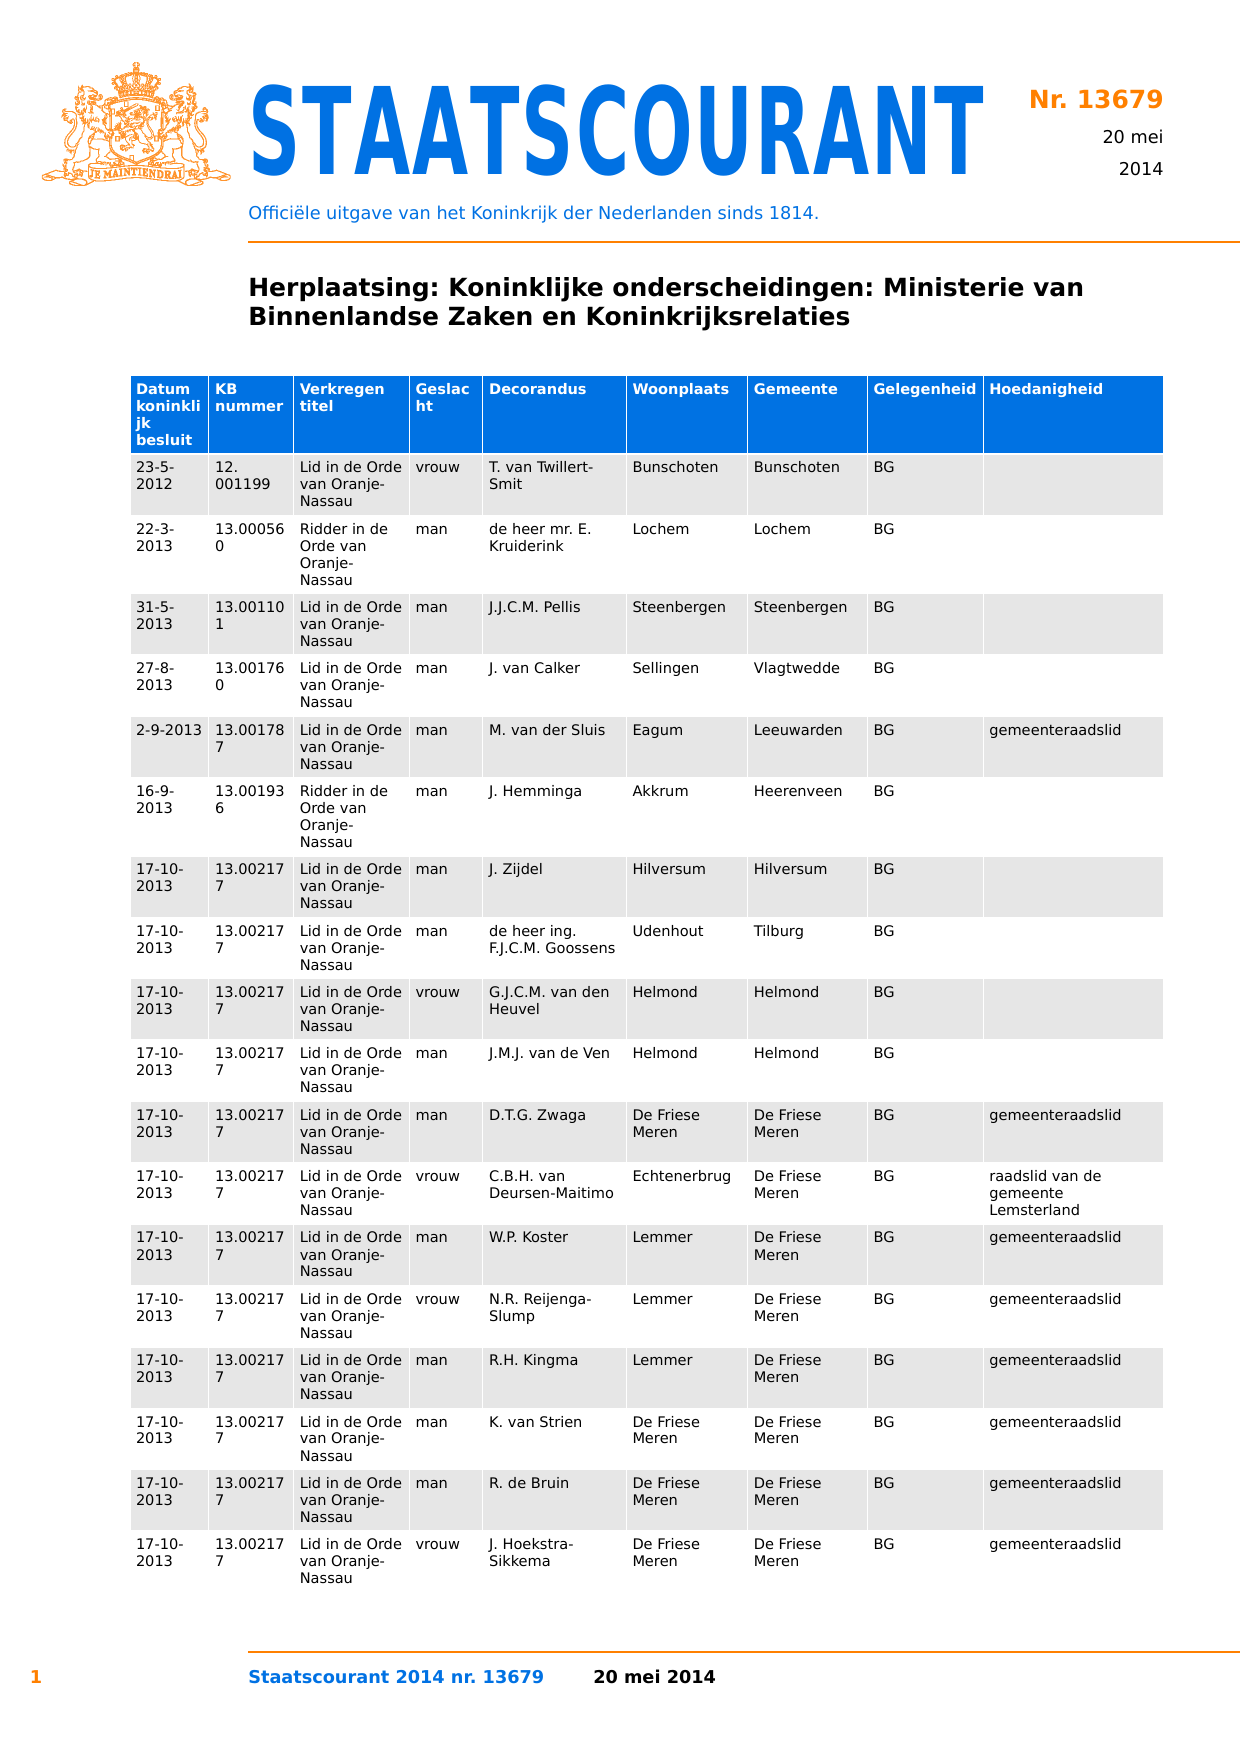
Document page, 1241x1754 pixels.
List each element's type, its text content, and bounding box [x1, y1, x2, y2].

table_cell [984, 857, 1163, 917]
table_cell De Friese Meren [748, 1470, 867, 1530]
table_cell 13.001936 [209, 778, 293, 856]
table_cell 13.002177 [209, 1041, 293, 1101]
table_cell Steenbergen [627, 594, 747, 654]
table_cell 13.002177 [209, 1225, 293, 1285]
table_cell Lochem [627, 516, 747, 593]
table_cell G.J.C.M. van den Heuvel [483, 979, 626, 1039]
table_cell Lemmer [627, 1286, 747, 1346]
table_cell 2-9-2013 [131, 717, 208, 777]
table_cell K. van Strien [483, 1409, 626, 1469]
table_header STAATSCOURANT [248, 62, 998, 203]
table_cell BG [868, 1470, 983, 1530]
table_cell [984, 778, 1163, 856]
table_cell gemeenteraadslid [984, 1286, 1163, 1346]
table_cell Lid in de Orde van Oranje-Nassau [294, 455, 409, 515]
table_cell De Friese Meren [748, 1163, 867, 1224]
table_cell BG [868, 1041, 983, 1101]
table_cell De Friese Meren [627, 1531, 747, 1592]
table_cell Lemmer [627, 1225, 747, 1285]
table_cell Lid in de Orde van Oranje-Nassau [294, 1531, 409, 1592]
table_cell BG [868, 1531, 983, 1592]
table_cell T. van Twillert-Smit [483, 455, 626, 515]
table_cell Bunschoten [748, 455, 867, 515]
table_cell Lid in de Orde van Oranje-Nassau [294, 1286, 409, 1346]
table_cell J. Hoekstra-Sikkema [483, 1531, 626, 1592]
table_cell man [410, 1348, 482, 1408]
table_cell 23-5-2012 [131, 455, 208, 515]
table_cell 17-10-2013 [131, 979, 208, 1039]
table_cell Lid in de Orde van Oranje-Nassau [294, 1470, 409, 1530]
table_cell 20 mei [998, 121, 1240, 153]
table_cell BG [868, 1409, 983, 1469]
table_cell man [410, 1470, 482, 1530]
table_cell 12. 001199 [209, 455, 293, 515]
table_cell J. Zijdel [483, 857, 626, 917]
table_cell gemeenteraadslid [984, 1102, 1163, 1162]
table_cell 17-10-2013 [131, 1225, 208, 1285]
table_cell BG [868, 455, 983, 515]
table_cell De Friese Meren [748, 1531, 867, 1592]
table_cell Ridder in de Orde van Oranje-Nassau [294, 516, 409, 593]
table_header Gelegenheid [868, 376, 983, 453]
table_cell R. de Bruin [483, 1470, 626, 1530]
table_cell Udenhout [627, 918, 747, 978]
table_cell J. Hemminga [483, 778, 626, 856]
table_cell D.T.G. Zwaga [483, 1102, 626, 1162]
table_cell 13.001760 [209, 656, 293, 716]
table_cell 13.002177 [209, 1286, 293, 1346]
table_cell M. van der Sluis [483, 717, 626, 777]
table_cell Hilversum [748, 857, 867, 917]
table_cell gemeenteraadslid [984, 1348, 1163, 1408]
table_cell Lid in de Orde van Oranje-Nassau [294, 656, 409, 716]
table_cell BG [868, 918, 983, 978]
table_cell man [410, 1225, 482, 1285]
table_cell 17-10-2013 [131, 1286, 208, 1346]
table_cell C.B.H. van Deursen-Maitimo [483, 1163, 626, 1224]
table_cell BG [868, 1286, 983, 1346]
table_cell BG [868, 717, 983, 777]
table_cell 2014 [998, 153, 1240, 203]
table_cell 22-3-2013 [131, 516, 208, 593]
table_cell Tilburg [748, 918, 867, 978]
table_cell [984, 918, 1163, 978]
table_cell Vlagtwedde [748, 656, 867, 716]
subtitle Herplaatsing: Koninklijke onderscheidingen: Ministerie van Binnenlandse Zaken en Koninkrijksrelaties [248, 273, 1163, 331]
table_cell man [410, 1409, 482, 1469]
table_cell Bunschoten [627, 455, 747, 515]
table_cell De Friese Meren [627, 1470, 747, 1530]
table_cell BG [868, 656, 983, 716]
table_cell de heer ing. F.J.C.M. Goossens [483, 918, 626, 978]
table_cell Lid in de Orde van Oranje-Nassau [294, 979, 409, 1039]
table_cell 13.002177 [209, 979, 293, 1039]
table_header Decorandus [483, 376, 626, 453]
table_cell BG [868, 516, 983, 593]
table_cell N.R. Reijenga-Slump [483, 1286, 626, 1346]
table_cell J.J.C.M. Pellis [483, 594, 626, 654]
table_cell 13.000560 [209, 516, 293, 593]
table_cell Lid in de Orde van Oranje-Nassau [294, 594, 409, 654]
table_cell [984, 516, 1163, 593]
table_cell 17-10-2013 [131, 1470, 208, 1530]
table_cell 31-5-2013 [131, 594, 208, 654]
table_cell BG [868, 1348, 983, 1408]
table_cell man [410, 857, 482, 917]
table_cell 17-10-2013 [131, 857, 208, 917]
table_cell [984, 979, 1163, 1039]
table_header Geslacht [410, 376, 482, 453]
table_cell Helmond [627, 1041, 747, 1101]
table_header Nr. 13679 [998, 62, 1240, 121]
table_cell [984, 594, 1163, 654]
table_cell 13.001787 [209, 717, 293, 777]
table_cell Helmond [627, 979, 747, 1039]
table_cell 13.002177 [209, 918, 293, 978]
table_cell man [410, 1102, 482, 1162]
table_cell 13.002177 [209, 857, 293, 917]
table_cell de heer mr. E. Kruiderink [483, 516, 626, 593]
table_cell vrouw [410, 979, 482, 1039]
table_cell Lid in de Orde van Oranje-Nassau [294, 1225, 409, 1285]
table_cell De Friese Meren [748, 1286, 867, 1346]
table_cell gemeenteraadslid [984, 1531, 1163, 1592]
table_cell Akkrum [627, 778, 747, 856]
table_header Hoedanigheid [984, 376, 1163, 453]
table_cell BG [868, 778, 983, 856]
table_cell 13.002177 [209, 1348, 293, 1408]
table_cell Eagum [627, 717, 747, 777]
table_cell Lid in de Orde van Oranje-Nassau [294, 717, 409, 777]
table_cell gemeenteraadslid [984, 1470, 1163, 1530]
table_cell BG [868, 594, 983, 654]
table_cell De Friese Meren [748, 1225, 867, 1285]
table_cell R.H. Kingma [483, 1348, 626, 1408]
table_header KB nummer [209, 376, 293, 453]
table_cell 17-10-2013 [131, 918, 208, 978]
table_cell [984, 1041, 1163, 1101]
table_cell 16-9-2013 [131, 778, 208, 856]
table_cell Lemmer [627, 1348, 747, 1408]
table_cell Officiële uitgave van het Koninkrijk der Nederlanden sinds 1814. [248, 203, 1240, 241]
table_cell Lid in de Orde van Oranje-Nassau [294, 857, 409, 917]
table_cell 13.002177 [209, 1409, 293, 1469]
table_cell gemeenteraadslid [984, 1225, 1163, 1285]
table_cell Lid in de Orde van Oranje-Nassau [294, 1163, 409, 1224]
table_header Gemeente [748, 376, 867, 453]
picture [41, 62, 231, 186]
table_cell 13.002177 [209, 1531, 293, 1592]
table_cell BG [868, 1225, 983, 1285]
table_cell 13.001101 [209, 594, 293, 654]
table_cell Leeuwarden [748, 717, 867, 777]
table_cell man [410, 516, 482, 593]
table_cell vrouw [410, 1531, 482, 1592]
table_cell vrouw [410, 1286, 482, 1346]
table_cell BG [868, 1102, 983, 1162]
table_cell 27-8-2013 [131, 656, 208, 716]
table_cell J.M.J. van de Ven [483, 1041, 626, 1101]
table_cell gemeenteraadslid [984, 717, 1163, 777]
table_cell vrouw [410, 455, 482, 515]
table_cell raadslid van de gemeente Lemsterland [984, 1163, 1163, 1224]
table_cell Steenbergen [748, 594, 867, 654]
table_header Verkregen titel [294, 376, 409, 453]
table_cell Lid in de Orde van Oranje-Nassau [294, 1041, 409, 1101]
table_cell 17-10-2013 [131, 1041, 208, 1101]
table_cell Helmond [748, 979, 867, 1039]
table_cell 13.002177 [209, 1102, 293, 1162]
table_cell Lid in de Orde van Oranje-Nassau [294, 1348, 409, 1408]
table_cell Sellingen [627, 656, 747, 716]
table_cell Lid in de Orde van Oranje-Nassau [294, 918, 409, 978]
table_cell Helmond [748, 1041, 867, 1101]
table_cell 17-10-2013 [131, 1102, 208, 1162]
table_cell 17-10-2013 [131, 1348, 208, 1408]
table_cell Lid in de Orde van Oranje-Nassau [294, 1409, 409, 1469]
table_cell BG [868, 857, 983, 917]
table_cell Echtenerbrug [627, 1163, 747, 1224]
table_header Woonplaats [627, 376, 747, 453]
table_cell man [410, 778, 482, 856]
table_cell gemeenteraadslid [984, 1409, 1163, 1469]
table_cell 17-10-2013 [131, 1531, 208, 1592]
table_cell Heerenveen [748, 778, 867, 856]
table_cell De Friese Meren [627, 1102, 747, 1162]
table_cell De Friese Meren [748, 1102, 867, 1162]
table_cell man [410, 594, 482, 654]
table_cell [984, 455, 1163, 515]
table_cell W.P. Koster [483, 1225, 626, 1285]
table_cell 17-10-2013 [131, 1409, 208, 1469]
table_cell 13.002177 [209, 1163, 293, 1224]
table_cell Lid in de Orde van Oranje-Nassau [294, 1102, 409, 1162]
table_cell BG [868, 979, 983, 1039]
table_cell De Friese Meren [748, 1348, 867, 1408]
table_cell man [410, 656, 482, 716]
table_cell man [410, 1041, 482, 1101]
table_cell man [410, 918, 482, 978]
table_cell Lochem [748, 516, 867, 593]
table_cell Hilversum [627, 857, 747, 917]
table_cell De Friese Meren [627, 1409, 747, 1469]
table_cell [984, 656, 1163, 716]
table_header Datum koninklijk besluit [131, 376, 208, 453]
table_cell man [410, 717, 482, 777]
table_cell De Friese Meren [748, 1409, 867, 1469]
table_cell vrouw [410, 1163, 482, 1224]
table_cell J. van Calker [483, 656, 626, 716]
table_cell 13.002177 [209, 1470, 293, 1530]
table_cell 17-10-2013 [131, 1163, 208, 1224]
table_cell BG [868, 1163, 983, 1224]
table_cell Ridder in de Orde van Oranje-Nassau [294, 778, 409, 856]
table_header [25, 62, 248, 241]
